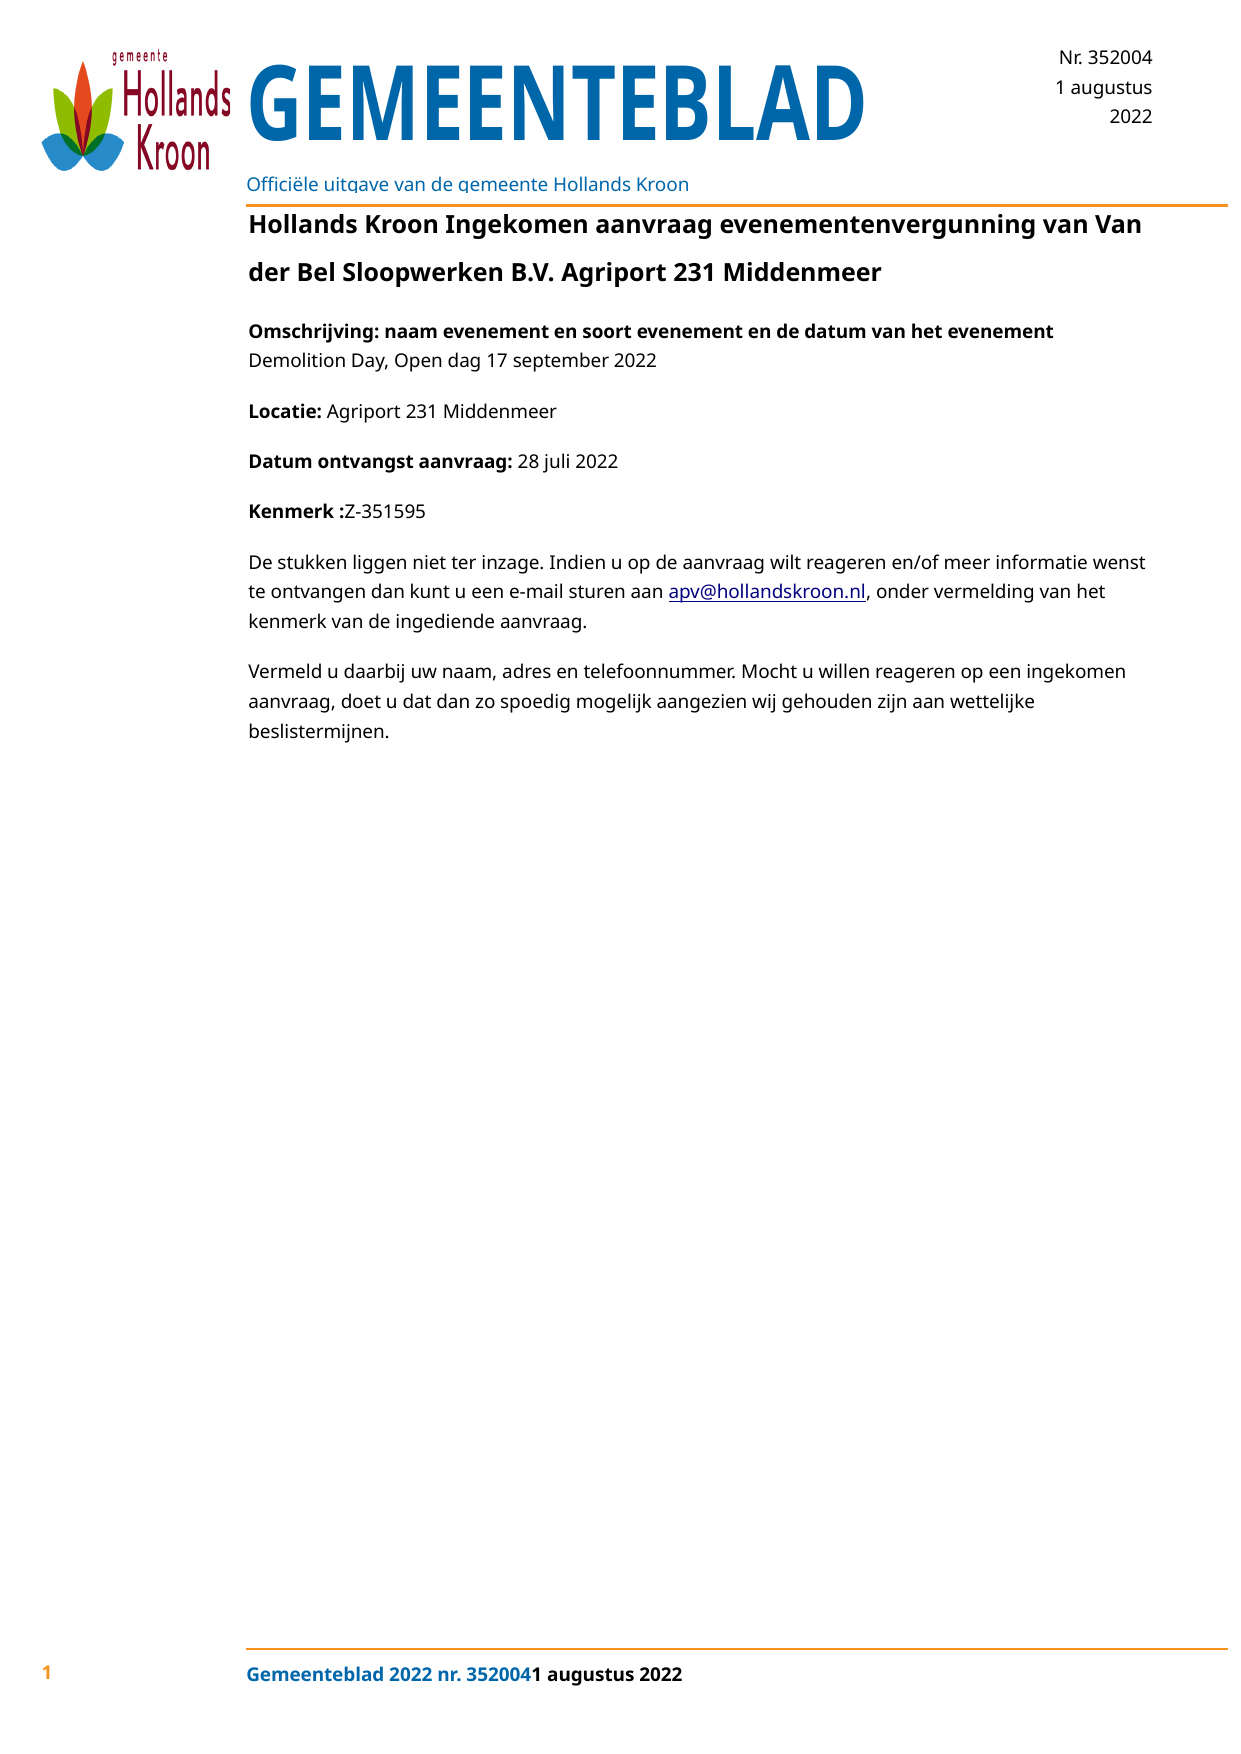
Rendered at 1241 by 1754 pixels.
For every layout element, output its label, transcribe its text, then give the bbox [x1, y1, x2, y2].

picture [41, 47, 231, 172]
text De stukken liggen niet ter inzage. Indien u op de aanvraag wilt reageren en/of meer informatie wenst te ontvangen dan kunt u een e-mail sturen aan apv@hollandskroon.nl, onder vermelding van het kenmerk van de ingediende aanvraag. [248, 549, 1152, 634]
text Vermeld u daarbij uw naam, adres en telefoonnummer. Mocht u willen reageren op een ingekomen aanvraag, doet u dat dan zo spoedig mogelijk aangezien wij gehouden zijn aan wettelijke beslistermijnen. [248, 659, 1152, 744]
text Hollands Kroon Ingekomen aanvraag evenementenvergunning van Van der Bel Sloopwerken B.V. Agriport 231 Middenmeer [248, 207, 1152, 288]
text Omschrijving: naam evenement en soort evenement en de datum van het evenement Demolition Day, Open dag 17 september 2022 [248, 318, 1152, 373]
text Datum ontvangst aanvraag: 28 juli 2022 [248, 448, 1152, 474]
text Locatie: Agriport 231 Middenmeer [248, 398, 1152, 424]
text Kenmerk :Z-351595 [248, 499, 1152, 524]
